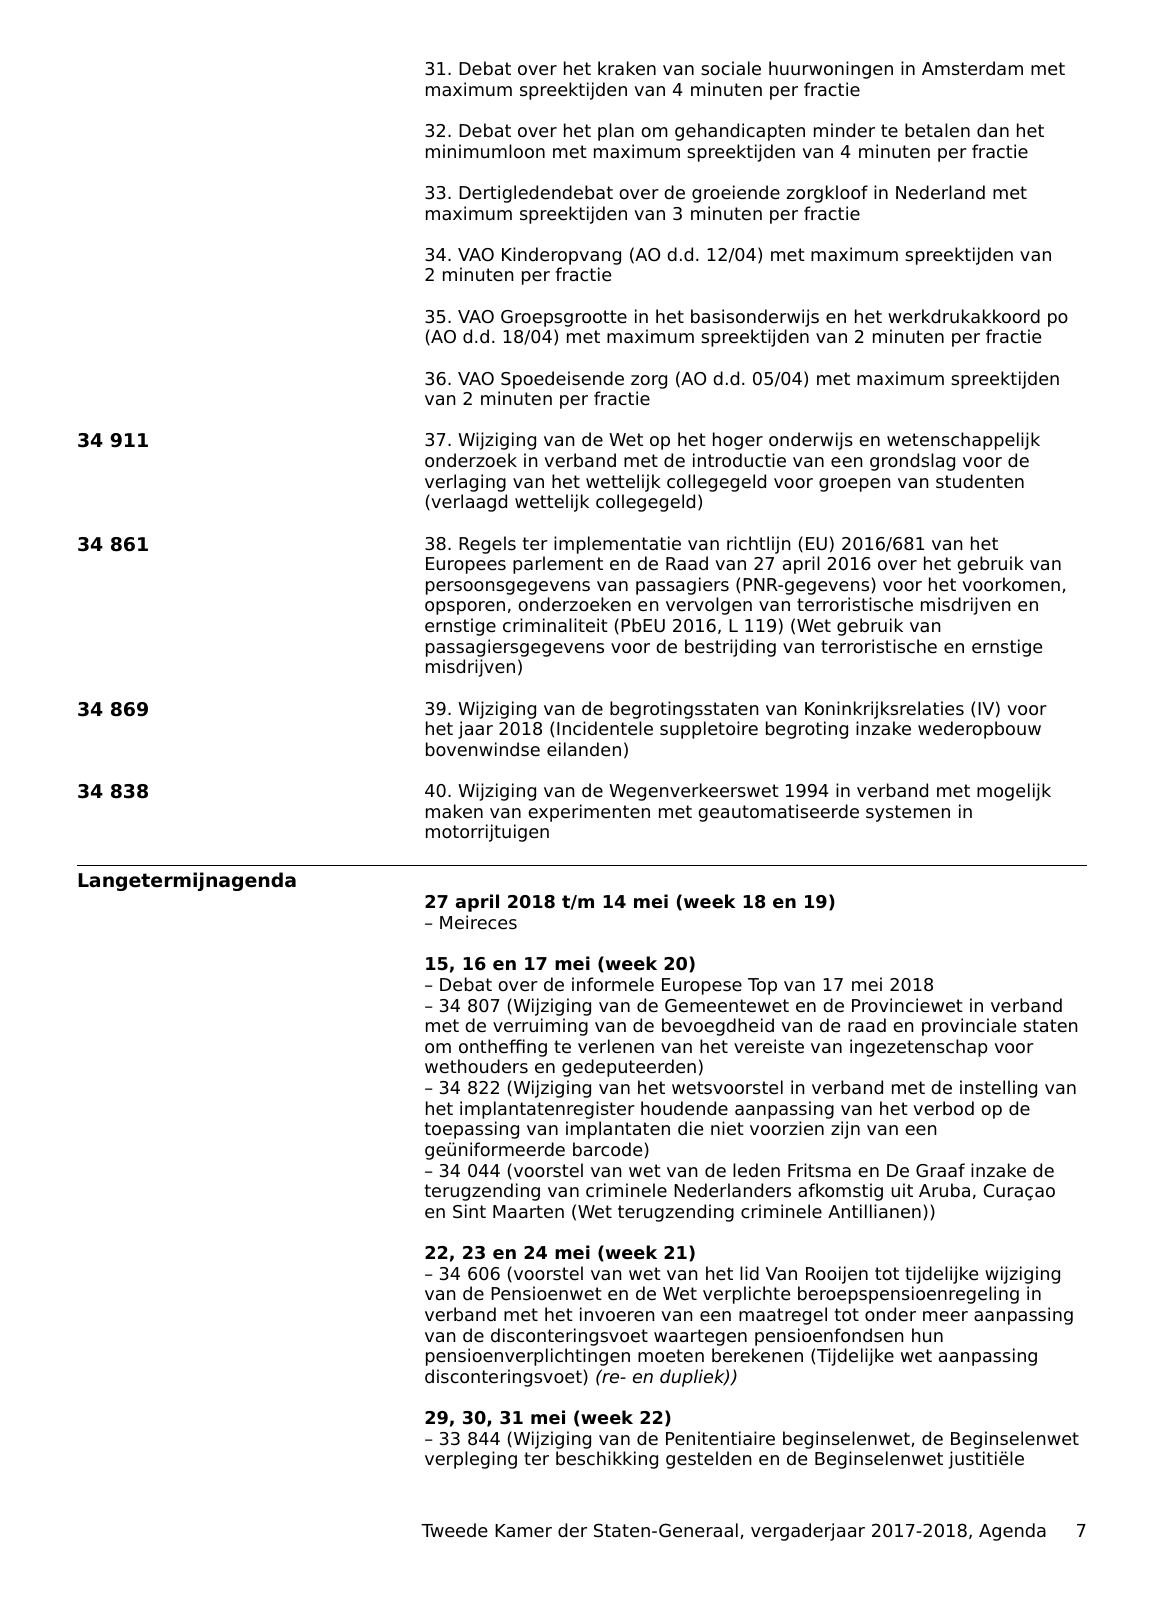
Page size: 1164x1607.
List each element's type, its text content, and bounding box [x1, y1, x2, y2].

table_cell [401, 121, 418, 162]
table_cell [401, 934, 418, 954]
table_cell [401, 59, 418, 100]
table_cell [77, 954, 401, 975]
table_cell – 34 822 (Wijziging van het wetsvoorstel in verband met de instelling van het implantatenregister houdende aanpassing van het verbod op de toepassing van implantaten die niet voorzien zijn van een geüniformeerde barcode) [418, 1078, 1087, 1161]
table_cell 37. Wijziging van de Wet op het hoger onderwijs en wetenschappelijk onderzoek in verband met de introductie van een grondslag voor de verlaging van het wettelijk collegegeld voor groepen van studenten (verlaagd wettelijk collegegeld) [418, 430, 1087, 513]
table_cell [418, 513, 1087, 533]
table_cell 34 911 [77, 430, 401, 513]
table_cell [77, 245, 401, 286]
table_header Langetermijnagenda [77, 866, 401, 892]
table_cell [77, 1388, 401, 1408]
table_cell [401, 513, 418, 533]
table_cell 40. Wijziging van de Wegenverkeerswet 1994 in verband met mogelijk maken van experimenten met geautomatiseerde systemen in motorrijtuigen [418, 781, 1087, 843]
table_cell 34 861 [77, 534, 401, 678]
table_cell [77, 1429, 401, 1470]
table_cell [418, 760, 1087, 781]
table_cell [401, 1243, 418, 1264]
table_cell [418, 348, 1087, 368]
table_cell 22, 23 en 24 mei (week 21) [418, 1243, 1087, 1264]
table_cell [401, 1078, 418, 1161]
table_cell [77, 934, 401, 954]
table_cell [77, 913, 401, 934]
table_cell 36. VAO Spoedeisende zorg (AO d.d. 05/04) met maximum spreektijden van 2 minuten per fractie [418, 369, 1087, 410]
table_cell [401, 430, 418, 513]
table_cell [401, 996, 418, 1078]
table_cell [77, 1408, 401, 1429]
table_cell [77, 348, 401, 368]
table_cell [401, 1408, 418, 1429]
table_cell [77, 760, 401, 781]
table_cell [401, 1429, 418, 1470]
table_cell 34 869 [77, 699, 401, 760]
table_cell [418, 100, 1087, 121]
table_cell [401, 410, 418, 430]
table_cell [77, 1264, 401, 1387]
table_cell [401, 893, 418, 913]
table_cell [401, 100, 418, 121]
table_cell [401, 1264, 418, 1387]
table_cell [77, 162, 401, 183]
table_cell – 34 606 (voorstel van wet van het lid Van Rooijen tot tijdelijke wijziging van de Pensioenwet en de Wet verplichte beroepspensioenregeling in verband met het invoeren van een maatregel tot onder meer aanpassing van de disconteringsvoet waartegen pensioenfondsen hun pensioenverplichtingen moeten berekenen (Tijdelijke wet aanpassing disconteringsvoet) (re- en dupliek)) [418, 1264, 1087, 1387]
table_cell – Debat over de informele Europese Top van 17 mei 2018 [418, 975, 1087, 996]
table_cell [401, 954, 418, 975]
table_cell – 33 844 (Wijziging van de Penitentiaire beginselenwet, de Beginselenwet verpleging ter beschikking gestelden en de Beginselenwet justitiële [418, 1429, 1087, 1470]
table_cell [401, 534, 418, 678]
table_cell 15, 16 en 17 mei (week 20) [418, 954, 1087, 975]
table_cell [401, 975, 418, 996]
table_cell 31. Debat over het kraken van sociale huurwoningen in Amsterdam met maximum spreektijden van 4 minuten per fractie [418, 59, 1087, 100]
table_cell [418, 1388, 1087, 1408]
table_cell 32. Debat over het plan om gehandicapten minder te betalen dan het minimumloon met maximum spreektijden van 4 minuten per fractie [418, 121, 1087, 162]
table_cell – 34 807 (Wijziging van de Gemeentewet en de Provinciewet in verband met de verruiming van de bevoegdheid van de raad en provinciale staten om ontheffing te verlenen van het vereiste van ingezetenschap voor wethouders en gedeputeerden) [418, 996, 1087, 1078]
table_cell [418, 162, 1087, 183]
table_cell [77, 286, 401, 307]
table_cell [418, 1223, 1087, 1243]
table_cell [77, 1223, 401, 1243]
table_cell [401, 699, 418, 760]
table_cell [401, 1223, 418, 1243]
table_cell 35. VAO Groepsgrootte in het basisonderwijs en het werkdrukakkoord po (AO d.d. 18/04) met maximum spreektijden van 2 minuten per fractie [418, 307, 1087, 348]
table_cell [77, 1243, 401, 1264]
table_cell [401, 760, 418, 781]
table_cell [77, 513, 401, 533]
table_cell 39. Wijziging van de begrotingsstaten van Koninkrijksrelaties (IV) voor het jaar 2018 (Incidentele suppletoire begroting inzake wederopbouw bovenwindse eilanden) [418, 699, 1087, 760]
table_cell 38. Regels ter implementatie van richtlijn (EU) 2016/681 van het Europees parlement en de Raad van 27 april 2016 over het gebruik van persoonsgegevens van passagiers (PNR-gegevens) voor het voorkomen, opsporen, onderzoeken en vervolgen van terroristische misdrijven en ernstige criminaliteit (PbEU 2016, L 119) (Wet gebruik van passagiersgegevens voor de bestrijding van terroristische en ernstige misdrijven) [418, 534, 1087, 678]
table_cell [418, 934, 1087, 954]
table_cell 33. Dertigledendebat over de groeiende zorgkloof in Nederland met maximum spreektijden van 3 minuten per fractie [418, 183, 1087, 224]
table_cell [77, 678, 401, 698]
table_cell [77, 1161, 401, 1222]
table_cell [401, 1388, 418, 1408]
table_header [401, 866, 418, 892]
table_cell [77, 410, 401, 430]
table_cell [77, 307, 401, 348]
table_cell [401, 781, 418, 843]
table_cell [418, 224, 1087, 245]
table_cell [401, 183, 418, 224]
table_cell [401, 1161, 418, 1222]
table_cell [77, 121, 401, 162]
table_cell [401, 369, 418, 410]
table_cell [77, 996, 401, 1078]
table_cell [401, 286, 418, 307]
table_cell – Meireces [418, 913, 1087, 934]
table_cell [77, 975, 401, 996]
table_cell [77, 59, 401, 100]
table_cell [418, 410, 1087, 430]
table_cell 27 april 2018 t/m 14 mei (week 18 en 19) [418, 893, 1087, 913]
table_cell [401, 245, 418, 286]
table_cell [77, 224, 401, 245]
table_cell [418, 286, 1087, 307]
table_cell – 34 044 (voorstel van wet van de leden Fritsma en De Graaf inzake de terugzending van criminele Nederlanders afkomstig uit Aruba, Curaçao en Sint Maarten (Wet terugzending criminele Antillianen)) [418, 1161, 1087, 1222]
table_cell [77, 183, 401, 224]
table_cell [401, 348, 418, 368]
table_header [418, 866, 1087, 892]
table_cell [77, 369, 401, 410]
table_cell 29, 30, 31 mei (week 22) [418, 1408, 1087, 1429]
table_cell [77, 100, 401, 121]
table_cell [401, 162, 418, 183]
table_cell [401, 913, 418, 934]
table_cell [401, 307, 418, 348]
table_cell 34. VAO Kinderopvang (AO d.d. 12/04) met maximum spreektijden van 2 minuten per fractie [418, 245, 1087, 286]
table_cell [77, 1078, 401, 1161]
table_cell 34 838 [77, 781, 401, 843]
table_cell [77, 893, 401, 913]
table_cell [401, 678, 418, 698]
table_cell [418, 678, 1087, 698]
table_cell [401, 224, 418, 245]
